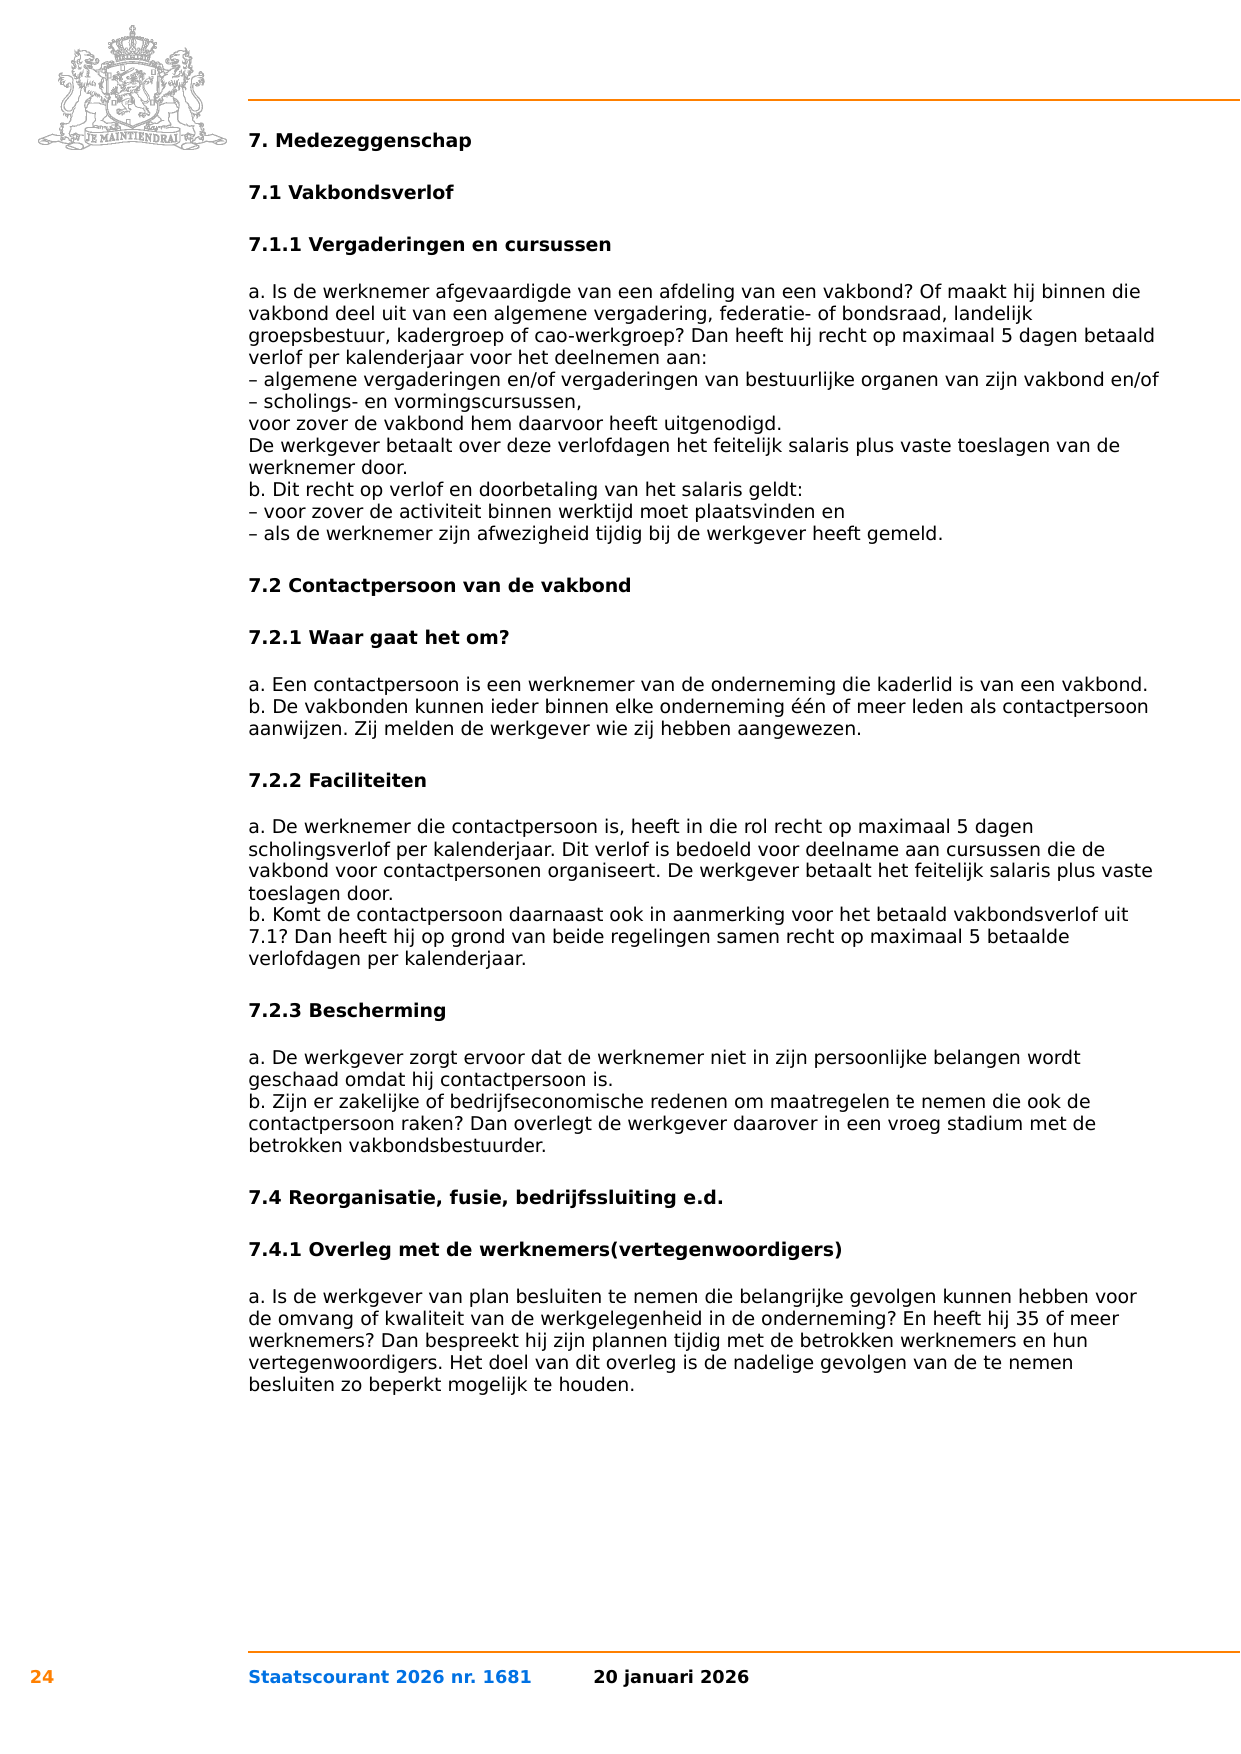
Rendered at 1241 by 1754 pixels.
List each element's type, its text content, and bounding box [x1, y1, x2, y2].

text voor zover de vakbond hem daarvoor heeft uitgenodigd. [248, 413, 1163, 435]
subtitle 7.2.3 Bescherming [248, 1000, 1163, 1022]
text b. Dit recht op verlof en doorbetaling van het salaris geldt: [248, 479, 1163, 501]
subtitle 7.2.1 Waar gaat het om? [248, 627, 1163, 648]
text a. Een contactpersoon is een werknemer van de onderneming die kaderlid is van een vakbond. [248, 673, 1163, 696]
text De werkgever betaalt over deze verlofdagen het feitelijk salaris plus vaste toeslagen van de werknemer door. [248, 435, 1163, 479]
subtitle 7.4 Reorganisatie, fusie, bedrijfssluiting e.d. [248, 1187, 1163, 1209]
subtitle 7.2 Contactpersoon van de vakbond [248, 574, 1163, 597]
text a. Is de werknemer afgevaardigde van een afdeling van een vakbond? Of maakt hij binnen die vakbond deel uit van een algemene vergadering, federatie- of bondsraad, landelijk groepsbestuur, kadergroep of cao-werkgroep? Dan heeft hij recht op maximaal 5 dagen betaald verlof per kalenderjaar voor het deelnemen aan: [248, 281, 1163, 369]
text a. Is de werkgever van plan besluiten te nemen die belangrijke gevolgen kunnen hebben voor de omvang of kwaliteit van de werkgelegenheid in de onderneming? En heeft hij 35 of meer werknemers? Dan bespreekt hij zijn plannen tijdig met de betrokken werknemers en hun vertegenwoordigers. Het doel van dit overleg is de nadelige gevolgen van de te nemen besluiten zo beperkt mogelijk te houden. [248, 1286, 1163, 1396]
text – als de werknemer zijn afwezigheid tijdig bij de werkgever heeft gemeld. [248, 523, 1163, 544]
picture [38, 25, 227, 150]
text – algemene vergaderingen en/of vergaderingen van bestuurlijke organen van zijn vakbond en/of [248, 369, 1163, 391]
subtitle 7.1 Vakbondsverlof [248, 182, 1163, 204]
subtitle 7.2.2 Faciliteiten [248, 769, 1163, 791]
text a. De werkgever zorgt ervoor dat de werknemer niet in zijn persoonlijke belangen wordt geschaad omdat hij contactpersoon is. [248, 1047, 1163, 1091]
text a. De werknemer die contactpersoon is, heeft in die rol recht op maximaal 5 dagen scholingsverlof per kalenderjaar. Dit verlof is bedoeld voor deelname aan cursussen die de vakbond voor contactpersonen organiseert. De werkgever betaalt het feitelijk salaris plus vaste toeslagen door. [248, 816, 1163, 904]
subtitle 7. Medezeggenschap [248, 130, 1163, 152]
subtitle 7.1.1 Vergaderingen en cursussen [248, 234, 1163, 256]
text – voor zover de activiteit binnen werktijd moet plaatsvinden en [248, 501, 1163, 523]
text b. Zijn er zakelijke of bedrijfseconomische redenen om maatregelen te nemen die ook de contactpersoon raken? Dan overlegt de werkgever daarover in een vroeg stadium met de betrokken vakbondsbestuurder. [248, 1091, 1163, 1157]
text b. De vakbonden kunnen ieder binnen elke onderneming één of meer leden als contactpersoon aanwijzen. Zij melden de werkgever wie zij hebben aangewezen. [248, 696, 1163, 739]
text – scholings- en vormingscursussen, [248, 391, 1163, 413]
text b. Komt de contactpersoon daarnaast ook in aanmerking voor het betaald vakbondsverlof uit 7.1? Dan heeft hij op grond van beide regelingen samen recht op maximaal 5 betaalde verlofdagen per kalenderjaar. [248, 904, 1163, 970]
subtitle 7.4.1 Overleg met de werknemers(vertegenwoordigers) [248, 1239, 1163, 1261]
